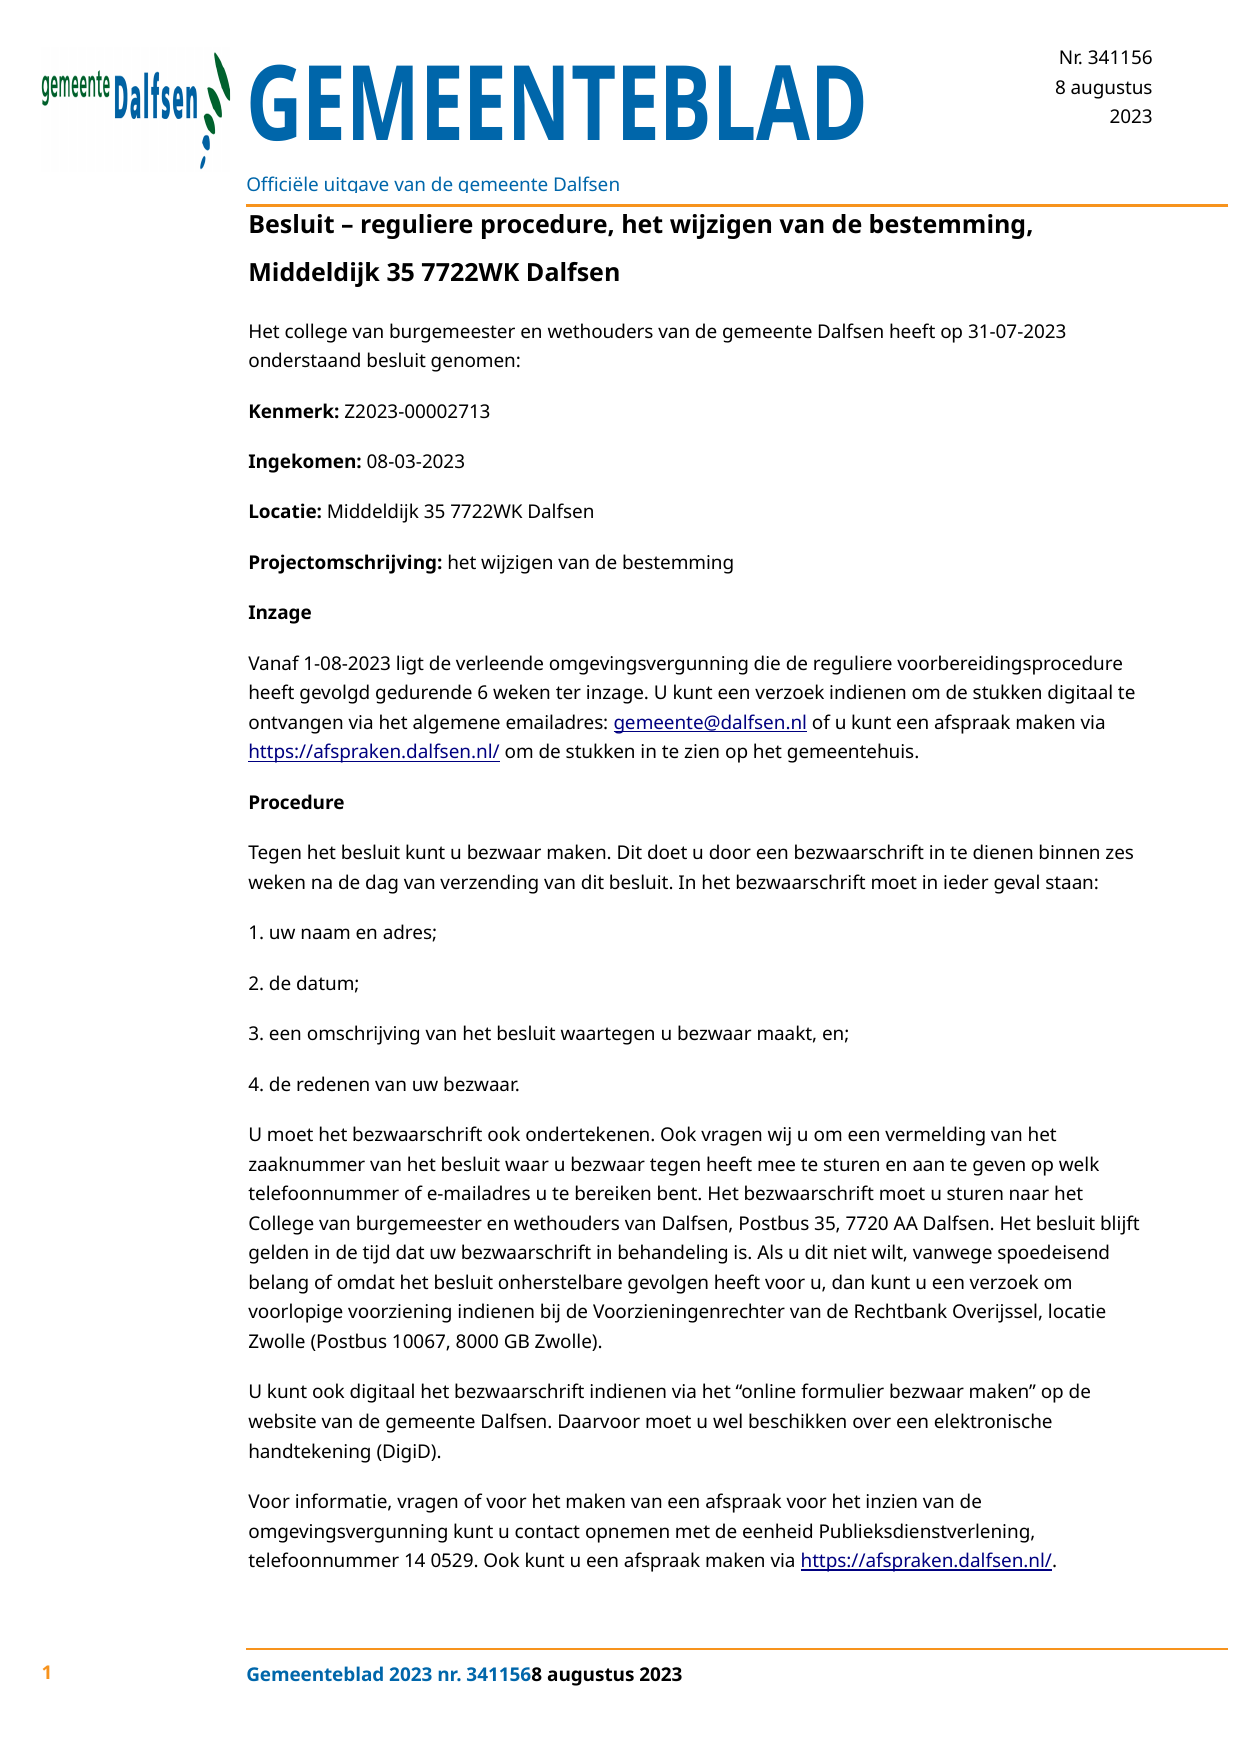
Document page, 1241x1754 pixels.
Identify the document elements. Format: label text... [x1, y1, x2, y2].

text 2. de datum; [248, 970, 1152, 996]
picture [41, 47, 231, 172]
text U kunt ook digitaal het bezwaarschrift indienen via het “online formulier bezwaar maken” op de website van de gemeente Dalfsen. Daarvoor moet u wel beschikken over een elektronische handtekening (DigiD). [248, 1379, 1152, 1464]
text Besluit – reguliere procedure, het wijzigen van de bestemming, Middeldijk 35 7722WK Dalfsen [248, 207, 1152, 288]
text U moet het bezwaarschrift ook ondertekenen. Ook vragen wij u om een vermelding van het zaaknummer van het besluit waar u bezwaar tegen heeft mee te sturen en aan te geven op welk telefoonnummer of e-mailadres u te bereiken bent. Het bezwaarschrift moet u sturen naar het College van burgemeester en wethouders van Dalfsen, Postbus 35, 7720 AA Dalfsen. Het besluit blijft gelden in de tijd dat uw bezwaarschrift in behandeling is. Als u dit niet wilt, vanwege spoedeisend belang of omdat het besluit onherstelbare gevolgen heeft voor u, dan kunt u een verzoek om voorlopige voorziening indienen bij de Voorzieningenrechter van de Rechtbank Overijssel, locatie Zwolle (Postbus 10067, 8000 GB Zwolle). [248, 1121, 1152, 1354]
text Voor informatie, vragen of voor het maken van een afspraak voor het inzien van de omgevingsvergunning kunt u contact opnemen met de eenheid Publieksdienstverlening, telefoonnummer 14 0529. Ook kunt u een afspraak maken via https://afspraken.dalfsen.nl/. [248, 1488, 1152, 1573]
text 1. uw naam en adres; [248, 919, 1152, 945]
text Vanaf 1-08-2023 ligt de verleende omgevingsvergunning die de reguliere voorbereidingsprocedure heeft gevolgd gedurende 6 weken ter inzage. U kunt een verzoek indienen om de stukken digitaal te ontvangen via het algemene emailadres: gemeente@dalfsen.nl of u kunt een afspraak maken via https://afspraken.dalfsen.nl/ om de stukken in te zien op het gemeentehuis. [248, 650, 1152, 764]
text Projectomschrijving: het wijzigen van de bestemming [248, 549, 1152, 575]
text 3. een omschrijving van het besluit waartegen u bezwaar maakt, en; [248, 1020, 1152, 1046]
text Kenmerk: Z2023-00002713 [248, 398, 1152, 424]
text Het college van burgemeester en wethouders van de gemeente Dalfsen heeft op 31-07-2023 onderstaand besluit genomen: [248, 318, 1152, 373]
text Locatie: Middeldijk 35 7722WK Dalfsen [248, 499, 1152, 524]
text 4. de redenen van uw bezwaar. [248, 1071, 1152, 1097]
text Inzage [248, 599, 1152, 625]
text Procedure [248, 789, 1152, 815]
text Ingekomen: 08-03-2023 [248, 448, 1152, 474]
text Tegen het besluit kunt u bezwaar maken. Dit doet u door een bezwaarschrift in te dienen binnen zes weken na de dag van verzending van dit besluit. In het bezwaarschrift moet in ieder geval staan: [248, 839, 1152, 895]
